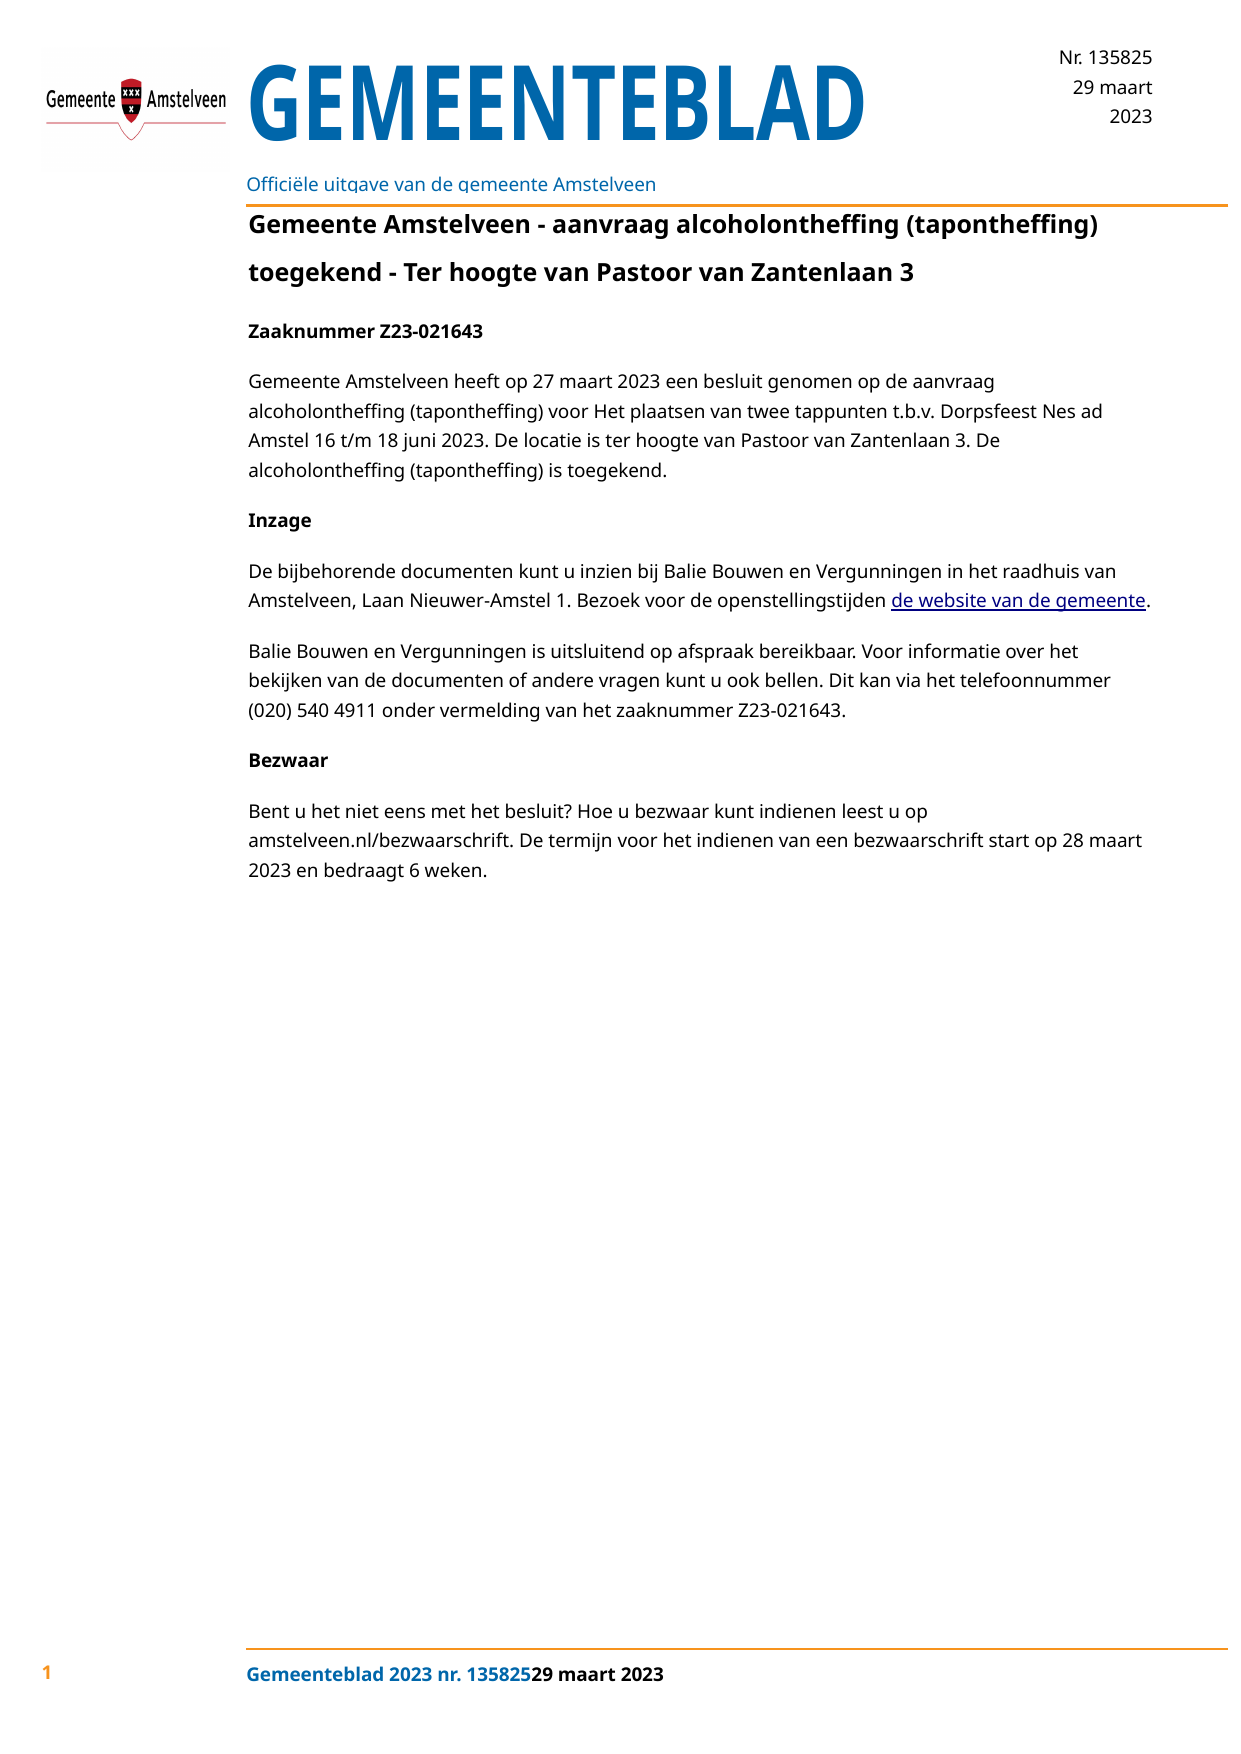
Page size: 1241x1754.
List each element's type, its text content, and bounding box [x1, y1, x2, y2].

text Bent u het niet eens met het besluit? Hoe u bezwaar kunt indienen leest u op amstelveen.nl/bezwaarschrift. De termijn voor het indienen van een bezwaarschrift start op 28 maart 2023 en bedraagt 6 weken. [248, 798, 1152, 883]
text Zaaknummer Z23-021643 [248, 318, 1152, 344]
text Balie Bouwen en Vergunningen is uitsluitend op afspraak bereikbaar. Voor informatie over het bekijken van de documenten of andere vragen kunt u ook bellen. Dit kan via het telefoonnummer (020) 540 4911 onder vermelding van het zaaknummer Z23-021643. [248, 638, 1152, 723]
picture [41, 47, 231, 172]
text Inzage [248, 507, 1152, 533]
text Gemeente Amstelveen - aanvraag alcoholontheffing (tapontheffing) toegekend - Ter hoogte van Pastoor van Zantenlaan 3 [248, 207, 1152, 288]
text Bezwaar [248, 747, 1152, 773]
text De bijbehorende documenten kunt u inzien bij Balie Bouwen en Vergunningen in het raadhuis van Amstelveen, Laan Nieuwer-Amstel 1. Bezoek voor de openstellingstijden de website van de gemeente. [248, 558, 1152, 613]
text Gemeente Amstelveen heeft op 27 maart 2023 een besluit genomen op de aanvraag alcoholontheffing (tapontheffing) voor Het plaatsen van twee tappunten t.b.v. Dorpsfeest Nes ad Amstel 16 t/m 18 juni 2023. De locatie is ter hoogte van Pastoor van Zantenlaan 3. De alcoholontheffing (tapontheffing) is toegekend. [248, 368, 1152, 483]
